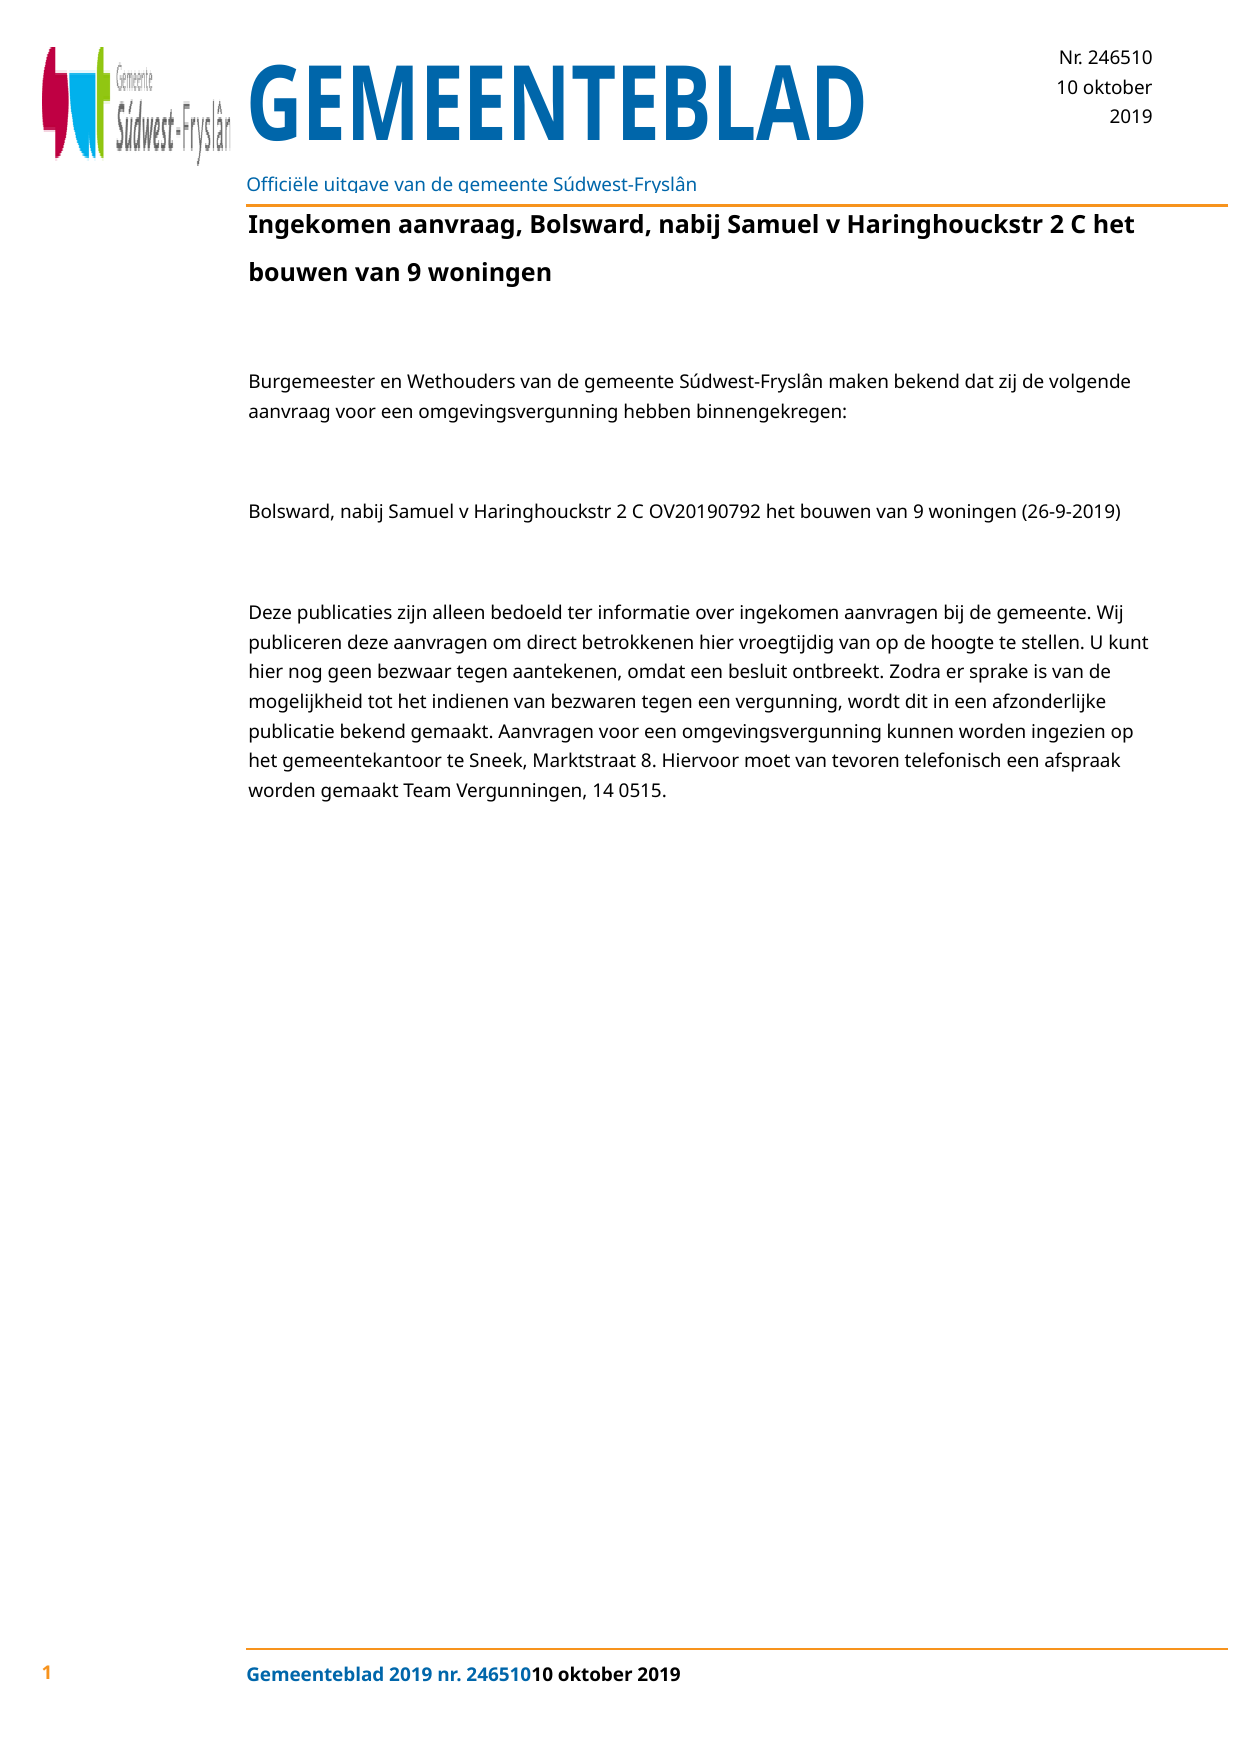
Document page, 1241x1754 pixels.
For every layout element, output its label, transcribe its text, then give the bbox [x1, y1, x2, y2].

text Ingekomen aanvraag, Bolsward, nabij Samuel v Haringhouckstr 2 C het bouwen van 9 woningen [248, 207, 1152, 288]
text Burgemeester en Wethouders van de gemeente Súdwest-Fryslân maken bekend dat zij de volgende aanvraag voor een omgevingsvergunning hebben binnengekregen: [248, 368, 1152, 424]
picture [41, 47, 231, 172]
text Bolsward, nabij Samuel v Haringhouckstr 2 C OV20190792 het bouwen van 9 woningen (26-9-2019) [248, 499, 1152, 524]
text Deze publicaties zijn alleen bedoeld ter informatie over ingekomen aanvragen bij de gemeente. Wij publiceren deze aanvragen om direct betrokkenen hier vroegtijdig van op de hoogte te stellen. U kunt hier nog geen bezwaar tegen aantekenen, omdat een besluit ontbreekt. Zodra er sprake is van de mogelijkheid tot het indienen van bezwaren tegen een vergunning, wordt dit in een afzonderlijke publicatie bekend gemaakt. Aanvragen voor een omgevingsvergunning kunnen worden ingezien op het gemeentekantoor te Sneek, Marktstraat 8. Hiervoor moet van tevoren telefonisch een afspraak worden gemaakt Team Vergunningen, 14 0515. [248, 599, 1152, 803]
